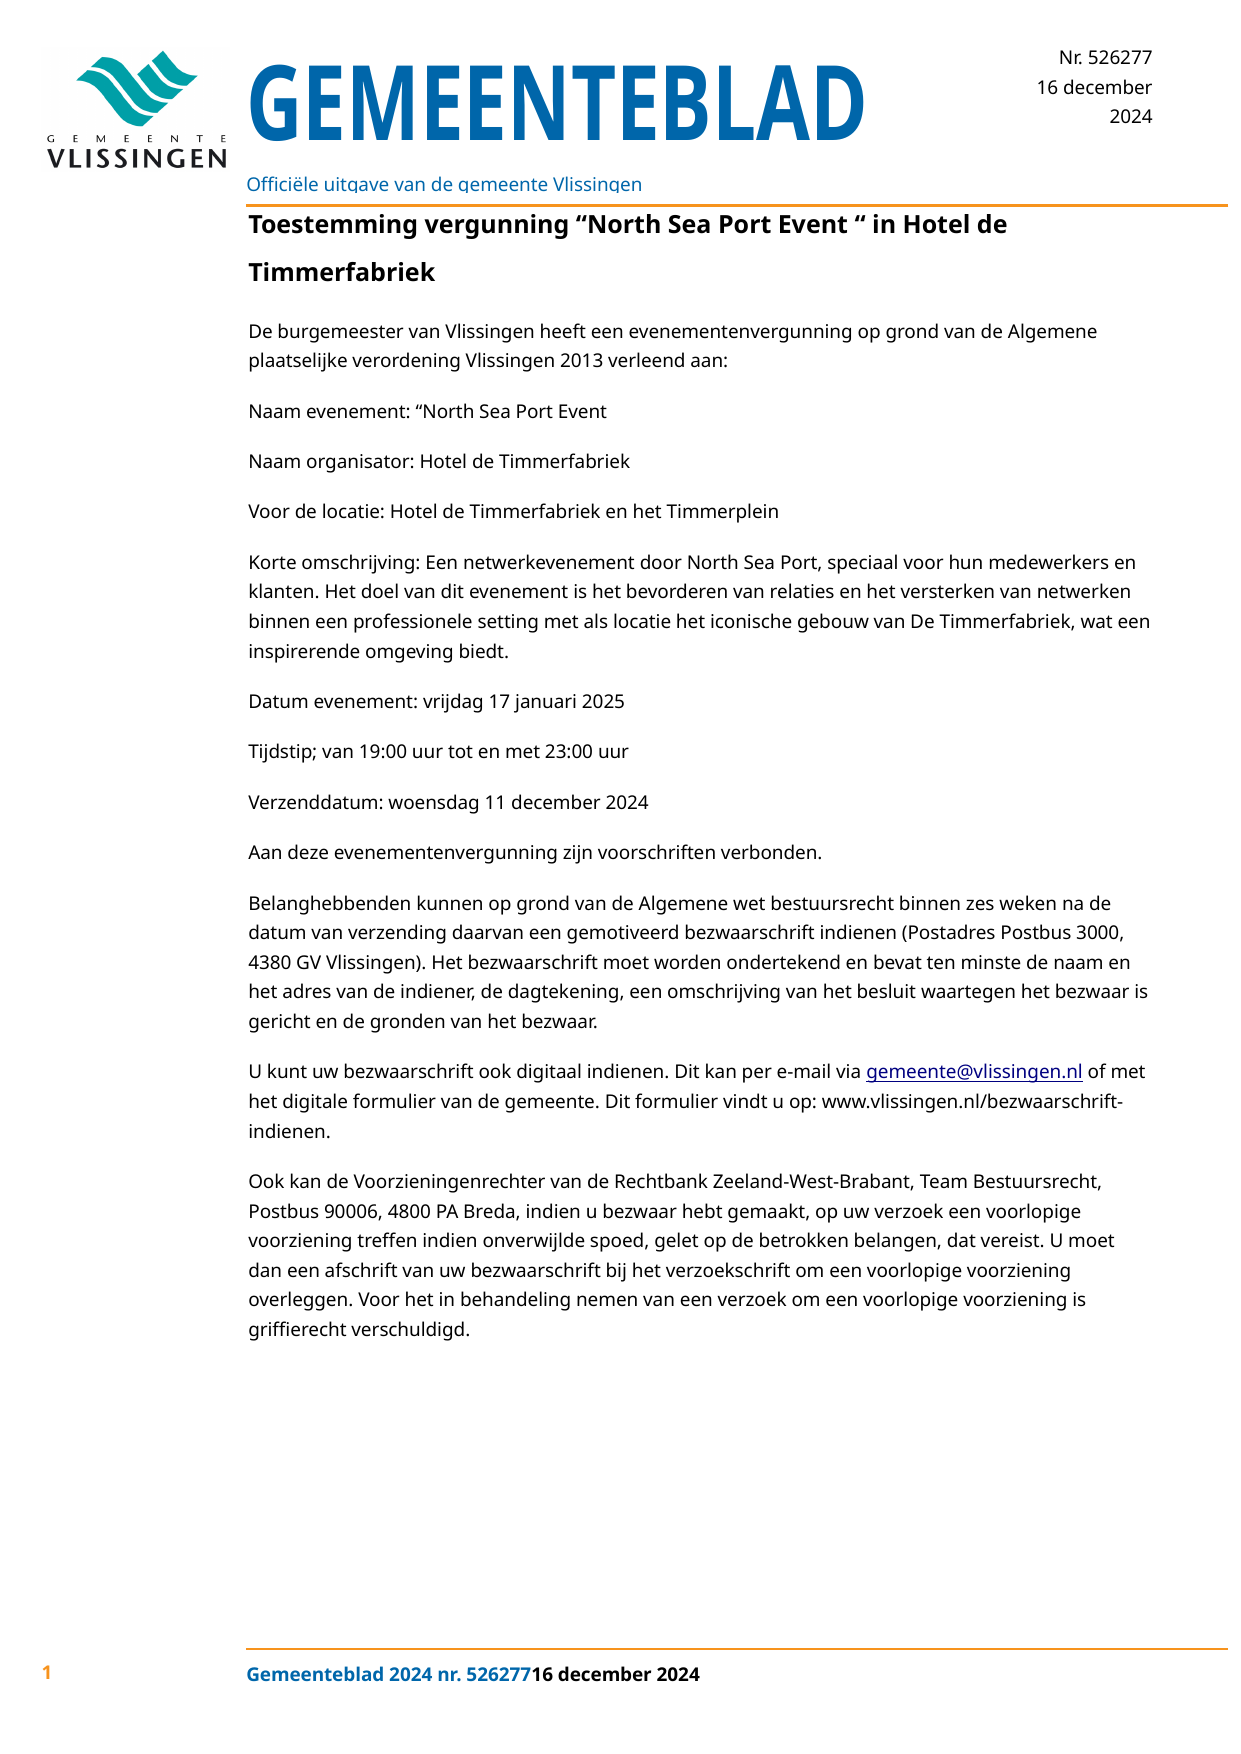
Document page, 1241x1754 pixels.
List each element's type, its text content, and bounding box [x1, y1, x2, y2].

text Aan deze evenementenvergunning zijn voorschriften verbonden. [248, 839, 1152, 865]
text De burgemeester van Vlissingen heeft een evenementenvergunning op grond van de Algemene plaatselijke verordening Vlissingen 2013 verleend aan: [248, 318, 1152, 373]
text Belanghebbenden kunnen op grond van de Algemene wet bestuursrecht binnen zes weken na de datum van verzending daarvan een gemotiveerd bezwaarschrift indienen (Postadres Postbus 3000, 4380 GV Vlissingen). Het bezwaarschrift moet worden ondertekend en bevat ten minste de naam en het adres van de indiener, de dagtekening, een omschrijving van het besluit waartegen het bezwaar is gericht en de gronden van het bezwaar. [248, 890, 1152, 1034]
text Naam evenement: “North Sea Port Event [248, 398, 1152, 424]
text Naam organisator: Hotel de Timmerfabriek [248, 448, 1152, 474]
text Korte omschrijving: Een netwerkevenement door North Sea Port, speciaal voor hun medewerkers en klanten. Het doel van dit evenement is het bevorderen van relaties en het versterken van netwerken binnen een professionele setting met als locatie het iconische gebouw van De Timmerfabriek, wat een inspirerende omgeving biedt. [248, 549, 1152, 664]
text Tijdstip; van 19:00 uur tot en met 23:00 uur [248, 739, 1152, 764]
text Datum evenement: vrijdag 17 januari 2025 [248, 688, 1152, 714]
text Ook kan de Voorzieningenrechter van de Rechtbank Zeeland-West-Brabant, Team Bestuursrecht, Postbus 90006, 4800 PA Breda, indien u bezwaar hebt gemaakt, op uw verzoek een voorlopige voorziening treffen indien onverwijlde spoed, gelet op de betrokken belangen, dat vereist. U moet dan een afschrift van uw bezwaarschrift bij het verzoekschrift om een voorlopige voorziening overleggen. Voor het in behandeling nemen van een verzoek om een voorlopige voorziening is griffierecht verschuldigd. [248, 1168, 1152, 1342]
text Toestemming vergunning “North Sea Port Event “ in Hotel de Timmerfabriek [248, 207, 1152, 288]
picture [41, 47, 231, 172]
text Verzenddatum: woensdag 11 december 2024 [248, 789, 1152, 815]
text Voor de locatie: Hotel de Timmerfabriek en het Timmerplein [248, 499, 1152, 524]
text U kunt uw bezwaarschrift ook digitaal indienen. Dit kan per e-mail via gemeente@vlissingen.nl of met het digitale formulier van de gemeente. Dit formulier vindt u op: www.vlissingen.nl/bezwaarschrift-indienen. [248, 1059, 1152, 1144]
